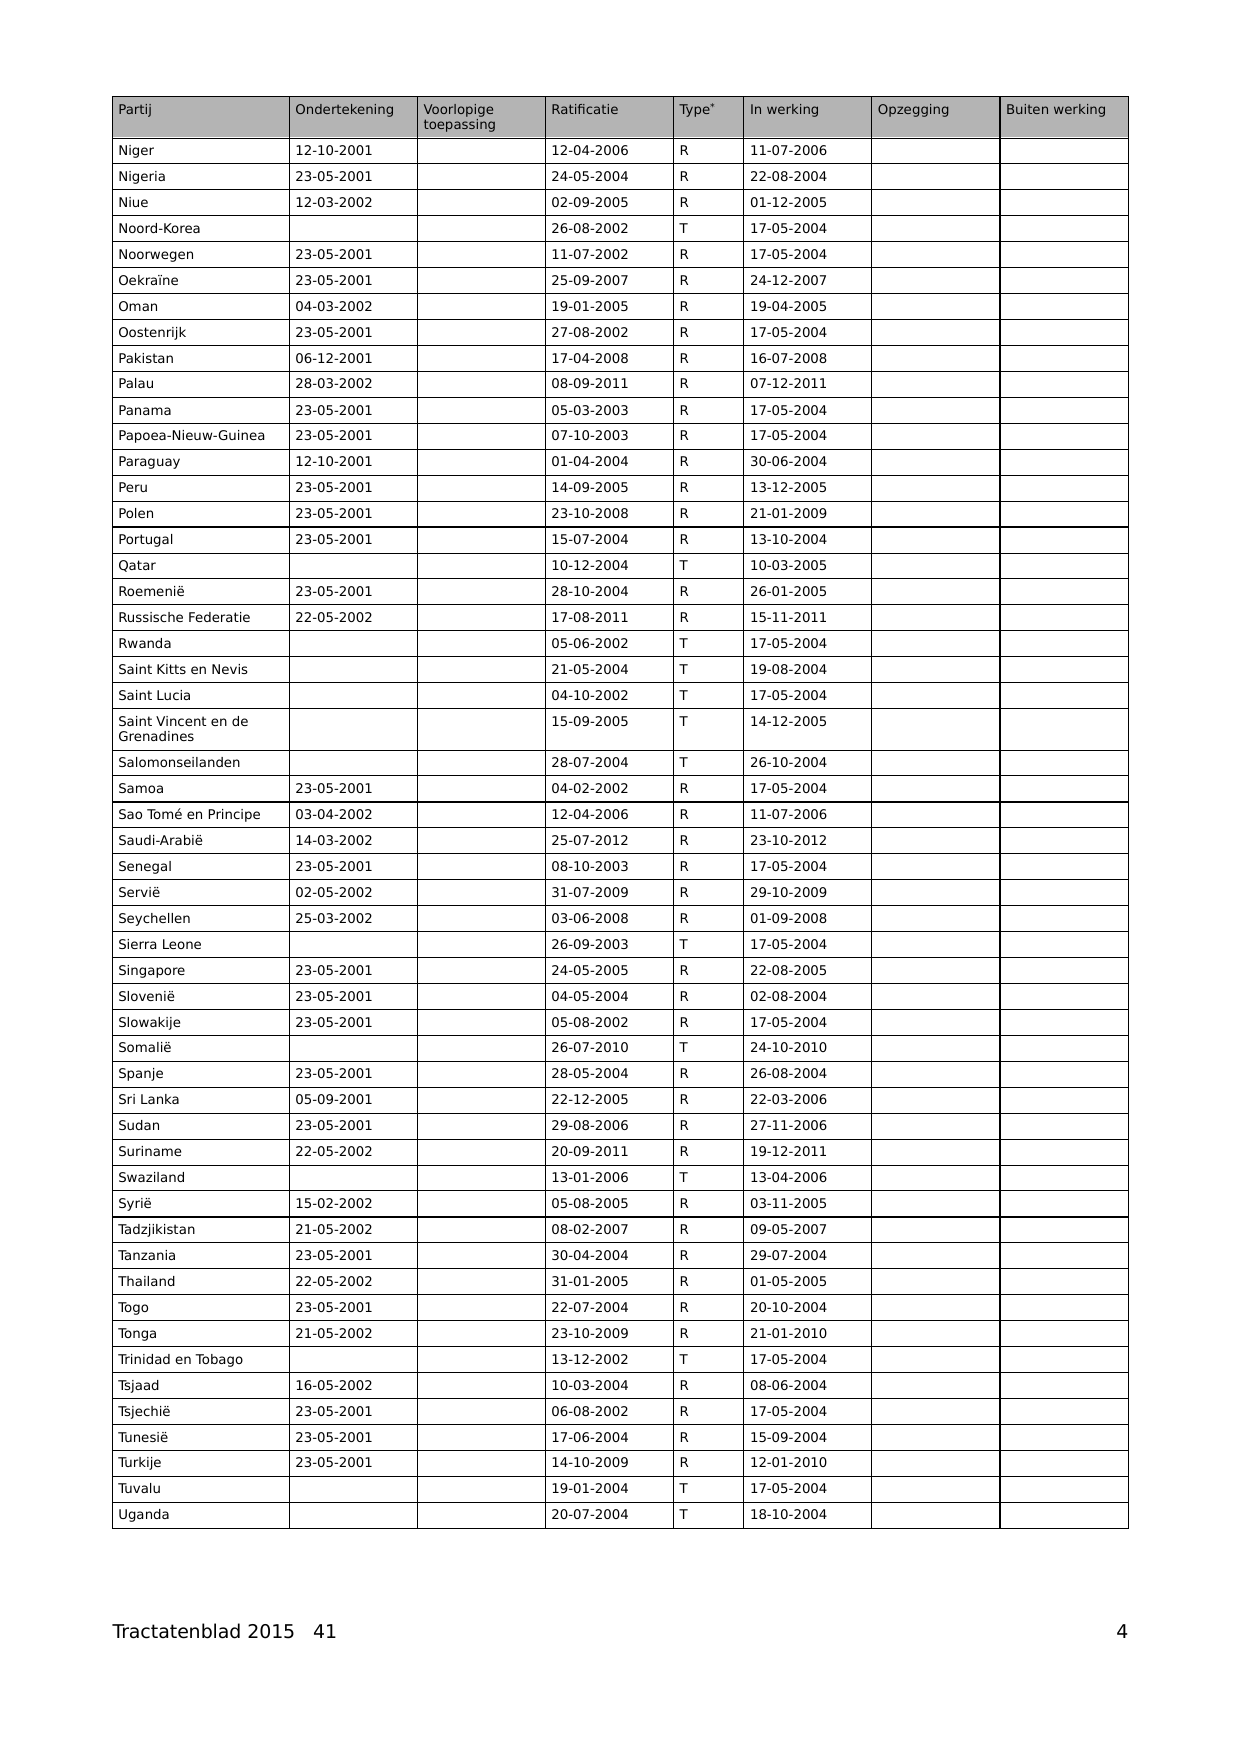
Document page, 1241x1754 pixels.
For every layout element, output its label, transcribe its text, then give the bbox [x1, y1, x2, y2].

table_cell [872, 1477, 999, 1502]
table_cell 10-12-2004 [546, 554, 673, 578]
table_cell [872, 502, 999, 526]
table_cell [1001, 803, 1128, 827]
table_cell [418, 709, 545, 749]
table_cell R [674, 1321, 743, 1346]
table_cell T [674, 1166, 743, 1190]
table_cell 01-04-2004 [546, 450, 673, 474]
table_cell [418, 450, 545, 474]
table_cell 05-06-2002 [546, 631, 673, 656]
table_cell [1001, 502, 1128, 526]
table_cell [418, 502, 545, 526]
table_cell [1001, 1347, 1128, 1372]
table_cell Thailand [113, 1269, 289, 1294]
table_cell [290, 631, 417, 656]
table_cell [1001, 1295, 1128, 1320]
table_cell [418, 346, 545, 371]
table_cell [1001, 828, 1128, 853]
table_cell 23-05-2001 [290, 1425, 417, 1450]
table_cell [872, 1321, 999, 1346]
table_cell R [674, 605, 743, 630]
table_cell [418, 1243, 545, 1268]
table_cell T [674, 1036, 743, 1061]
table_cell 22-07-2004 [546, 1295, 673, 1320]
table_cell [872, 683, 999, 708]
table_cell Tuvalu [113, 1477, 289, 1502]
table_cell [1001, 854, 1128, 879]
table_cell [418, 1140, 545, 1164]
table_cell [418, 657, 545, 682]
table_cell 23-05-2001 [290, 854, 417, 879]
table_cell [1001, 372, 1128, 397]
table_cell 08-06-2004 [744, 1373, 871, 1398]
table_cell Uganda [113, 1503, 289, 1528]
table_cell [872, 1218, 999, 1242]
table_cell Slowakije [113, 1010, 289, 1035]
table_cell R [674, 1269, 743, 1294]
table_cell Syrië [113, 1191, 289, 1216]
table_cell 15-11-2011 [744, 605, 871, 630]
table_cell 20-10-2004 [744, 1295, 871, 1320]
table_cell 05-03-2003 [546, 398, 673, 423]
table_cell [872, 528, 999, 552]
table_cell 17-05-2004 [744, 854, 871, 879]
table_cell R [674, 1114, 743, 1138]
table_cell 19-04-2005 [744, 294, 871, 319]
table_cell [1001, 1114, 1128, 1138]
table_cell 13-04-2006 [744, 1166, 871, 1190]
table_cell [872, 1140, 999, 1164]
table_cell [872, 1269, 999, 1294]
table_cell [872, 984, 999, 1009]
table_cell [1001, 1503, 1128, 1528]
table_cell Senegal [113, 854, 289, 879]
table_cell Rwanda [113, 631, 289, 656]
table_cell 27-11-2006 [744, 1114, 871, 1138]
table_cell [418, 906, 545, 931]
table_cell [418, 683, 545, 708]
table_cell [872, 1191, 999, 1216]
table_cell 11-07-2002 [546, 242, 673, 267]
table_cell [1001, 880, 1128, 905]
table_cell 04-05-2004 [546, 984, 673, 1009]
table_cell [1001, 958, 1128, 983]
table_cell T [674, 1347, 743, 1372]
table_cell 13-12-2005 [744, 476, 871, 501]
table_cell [418, 1191, 545, 1216]
table_cell [290, 683, 417, 708]
table_cell [872, 294, 999, 319]
table_cell 26-10-2004 [744, 751, 871, 775]
table_cell [418, 880, 545, 905]
table_cell [872, 605, 999, 630]
table_cell [290, 1503, 417, 1528]
table_cell 02-09-2005 [546, 190, 673, 215]
table_cell [872, 1347, 999, 1372]
table_cell T [674, 631, 743, 656]
table_cell 28-05-2004 [546, 1062, 673, 1087]
table_cell R [674, 579, 743, 604]
table_cell 17-05-2004 [744, 320, 871, 345]
table_header In werking [744, 97, 871, 137]
table_cell [1001, 1373, 1128, 1398]
table_cell R [674, 294, 743, 319]
table_cell 11-07-2006 [744, 803, 871, 827]
table_cell Tsjaad [113, 1373, 289, 1398]
table_cell 11-07-2006 [744, 139, 871, 163]
table_cell [418, 372, 545, 397]
table_cell R [674, 1191, 743, 1216]
table_cell [872, 906, 999, 931]
table_cell 13-10-2004 [744, 528, 871, 552]
table_cell 23-05-2001 [290, 528, 417, 552]
table_cell Sierra Leone [113, 932, 289, 957]
table_cell [1001, 1425, 1128, 1450]
table_cell 17-05-2004 [744, 1399, 871, 1424]
table_cell T [674, 683, 743, 708]
table_cell [418, 398, 545, 423]
table_cell 17-05-2004 [744, 424, 871, 449]
table_cell 23-10-2012 [744, 828, 871, 853]
table_cell [1001, 398, 1128, 423]
table_cell 17-05-2004 [744, 631, 871, 656]
table_cell 15-02-2002 [290, 1191, 417, 1216]
table_cell 23-05-2001 [290, 320, 417, 345]
table_cell 23-05-2001 [290, 1295, 417, 1320]
table_cell [1001, 1451, 1128, 1476]
table_cell [418, 1503, 545, 1528]
table_cell 22-05-2002 [290, 1140, 417, 1164]
table_cell [418, 828, 545, 853]
table_cell 23-05-2001 [290, 502, 417, 526]
table_cell 23-05-2001 [290, 164, 417, 189]
table_cell [1001, 346, 1128, 371]
table_cell [290, 1166, 417, 1190]
table_cell [1001, 1477, 1128, 1502]
table_cell 27-08-2002 [546, 320, 673, 345]
table_cell 25-09-2007 [546, 268, 673, 293]
table_cell R [674, 424, 743, 449]
table_cell Qatar [113, 554, 289, 578]
table_cell 12-01-2010 [744, 1451, 871, 1476]
table_cell 01-05-2005 [744, 1269, 871, 1294]
table_cell [872, 579, 999, 604]
table_cell Suriname [113, 1140, 289, 1164]
table_cell [1001, 424, 1128, 449]
table_cell 10-03-2005 [744, 554, 871, 578]
table_cell [1001, 906, 1128, 931]
table_cell [418, 320, 545, 345]
table_cell [1001, 1191, 1128, 1216]
table_cell Sri Lanka [113, 1088, 289, 1113]
table_cell 22-12-2005 [546, 1088, 673, 1113]
table_cell 01-09-2008 [744, 906, 871, 931]
table_cell Seychellen [113, 906, 289, 931]
table_cell R [674, 1140, 743, 1164]
table_cell [418, 631, 545, 656]
table_cell [418, 1269, 545, 1294]
table_cell Papoea-Nieuw-Guinea [113, 424, 289, 449]
table_cell Palau [113, 372, 289, 397]
table_cell R [674, 1088, 743, 1113]
table_cell Servië [113, 880, 289, 905]
table_cell 23-05-2001 [290, 268, 417, 293]
table_cell Saint Kitts en Nevis [113, 657, 289, 682]
table_cell [872, 1088, 999, 1113]
table_cell Noord-Korea [113, 216, 289, 241]
table_cell R [674, 1425, 743, 1450]
table_cell 29-08-2006 [546, 1114, 673, 1138]
table_cell 26-08-2004 [744, 1062, 871, 1087]
table_cell [418, 1062, 545, 1087]
table_cell Saint Vincent en de Grenadines [113, 709, 289, 749]
table_cell 30-04-2004 [546, 1243, 673, 1268]
table_cell R [674, 528, 743, 552]
table_cell R [674, 1243, 743, 1268]
table_cell 19-12-2011 [744, 1140, 871, 1164]
table_cell [872, 398, 999, 423]
table_cell [1001, 164, 1128, 189]
table_cell 02-08-2004 [744, 984, 871, 1009]
table_cell T [674, 709, 743, 749]
table_cell [872, 450, 999, 474]
table_header Buiten werking [1001, 97, 1128, 137]
table_cell 19-08-2004 [744, 657, 871, 682]
table_cell Oostenrijk [113, 320, 289, 345]
table_cell [1001, 1321, 1128, 1346]
table_cell [1001, 984, 1128, 1009]
table_cell [872, 932, 999, 957]
table_cell 23-05-2001 [290, 776, 417, 801]
table_cell [1001, 631, 1128, 656]
table_header Opzegging [872, 97, 999, 137]
table_cell 10-03-2004 [546, 1373, 673, 1398]
table_cell 31-01-2005 [546, 1269, 673, 1294]
table_cell 13-01-2006 [546, 1166, 673, 1190]
table_cell [418, 554, 545, 578]
table_cell [872, 803, 999, 827]
table_cell Noorwegen [113, 242, 289, 267]
table_cell R [674, 190, 743, 215]
table_cell 17-05-2004 [744, 776, 871, 801]
table_cell 17-08-2011 [546, 605, 673, 630]
table_cell 26-07-2010 [546, 1036, 673, 1061]
table_cell T [674, 216, 743, 241]
table_cell R [674, 1399, 743, 1424]
table_cell [1001, 1399, 1128, 1424]
table_cell [872, 1243, 999, 1268]
table_cell 05-08-2005 [546, 1191, 673, 1216]
table_cell 25-03-2002 [290, 906, 417, 931]
table_cell [872, 216, 999, 241]
table_cell 23-10-2009 [546, 1321, 673, 1346]
table_cell 12-10-2001 [290, 450, 417, 474]
table_cell 17-05-2004 [744, 683, 871, 708]
table_cell [1001, 294, 1128, 319]
table_cell 19-01-2005 [546, 294, 673, 319]
table_cell [290, 932, 417, 957]
table_cell [1001, 1218, 1128, 1242]
table_cell 17-05-2004 [744, 398, 871, 423]
table_cell R [674, 1010, 743, 1035]
table_cell [872, 1010, 999, 1035]
table_cell [872, 751, 999, 775]
table_cell [418, 1218, 545, 1242]
table_cell [290, 1477, 417, 1502]
table_cell [1001, 268, 1128, 293]
table_cell [1001, 657, 1128, 682]
table_cell [418, 1477, 545, 1502]
table_cell 23-05-2001 [290, 579, 417, 604]
table_cell [418, 803, 545, 827]
table_cell 12-04-2006 [546, 139, 673, 163]
table_cell [418, 216, 545, 241]
table_cell [1001, 320, 1128, 345]
table_cell [1001, 1269, 1128, 1294]
table_cell [872, 1036, 999, 1061]
table_cell [418, 1010, 545, 1035]
table_cell R [674, 854, 743, 879]
table_cell [1001, 528, 1128, 552]
table_cell 30-06-2004 [744, 450, 871, 474]
table_cell [872, 242, 999, 267]
table_cell [872, 880, 999, 905]
table_cell [418, 164, 545, 189]
table_cell R [674, 803, 743, 827]
table_cell 13-12-2002 [546, 1347, 673, 1372]
table_header Partij [113, 97, 289, 137]
table_cell Samoa [113, 776, 289, 801]
table_cell Saint Lucia [113, 683, 289, 708]
table_cell [1001, 751, 1128, 775]
table_cell 22-05-2002 [290, 1269, 417, 1294]
table_cell 28-10-2004 [546, 579, 673, 604]
table_cell 25-07-2012 [546, 828, 673, 853]
table_cell [1001, 216, 1128, 241]
table_cell 22-05-2002 [290, 605, 417, 630]
table_cell 21-05-2002 [290, 1218, 417, 1242]
table_cell Russische Federatie [113, 605, 289, 630]
table_cell R [674, 372, 743, 397]
table_cell R [674, 398, 743, 423]
table_cell [418, 932, 545, 957]
table_cell 17-06-2004 [546, 1425, 673, 1450]
table_cell Roemenië [113, 579, 289, 604]
table_cell 02-05-2002 [290, 880, 417, 905]
table_cell [418, 1347, 545, 1372]
table_cell R [674, 450, 743, 474]
table_cell Somalië [113, 1036, 289, 1061]
table_cell Niger [113, 139, 289, 163]
table_cell 12-10-2001 [290, 139, 417, 163]
table_cell Oekraïne [113, 268, 289, 293]
table_cell 24-12-2007 [744, 268, 871, 293]
table_cell [872, 190, 999, 215]
table_cell Singapore [113, 958, 289, 983]
table_cell 06-08-2002 [546, 1399, 673, 1424]
table_cell R [674, 1451, 743, 1476]
table_cell 24-05-2004 [546, 164, 673, 189]
table_cell 03-11-2005 [744, 1191, 871, 1216]
table_cell 07-12-2011 [744, 372, 871, 397]
table_cell [290, 1347, 417, 1372]
table_cell [418, 958, 545, 983]
table_cell Tanzania [113, 1243, 289, 1268]
table_cell Tadzjikistan [113, 1218, 289, 1242]
table_cell [290, 751, 417, 775]
table_cell 21-01-2010 [744, 1321, 871, 1346]
table_cell 14-12-2005 [744, 709, 871, 749]
table_cell [418, 1321, 545, 1346]
table_cell Togo [113, 1295, 289, 1320]
table_cell R [674, 984, 743, 1009]
table_cell Oman [113, 294, 289, 319]
table_cell [418, 139, 545, 163]
table_cell [418, 1399, 545, 1424]
table_cell Nigeria [113, 164, 289, 189]
table_cell [872, 709, 999, 749]
table_cell [418, 1425, 545, 1450]
table_cell 22-03-2006 [744, 1088, 871, 1113]
table_cell 24-10-2010 [744, 1036, 871, 1061]
table_cell 21-01-2009 [744, 502, 871, 526]
table_cell R [674, 1218, 743, 1242]
table_cell R [674, 242, 743, 267]
table_cell [290, 657, 417, 682]
table_cell 23-05-2001 [290, 958, 417, 983]
table_cell [872, 1425, 999, 1450]
table_cell 17-04-2008 [546, 346, 673, 371]
table_cell [418, 1088, 545, 1113]
table_cell [418, 476, 545, 501]
table_cell [418, 190, 545, 215]
table_cell 18-10-2004 [744, 1503, 871, 1528]
table_cell [418, 1373, 545, 1398]
table_cell R [674, 320, 743, 345]
table_cell 23-05-2001 [290, 424, 417, 449]
table_cell 23-05-2001 [290, 1114, 417, 1138]
table_cell Turkije [113, 1451, 289, 1476]
table_cell R [674, 1062, 743, 1087]
table_cell [872, 776, 999, 801]
table_cell 12-04-2006 [546, 803, 673, 827]
table_cell 09-05-2007 [744, 1218, 871, 1242]
table_cell [872, 1114, 999, 1138]
table_cell [418, 1451, 545, 1476]
table_header Type* [674, 97, 743, 137]
table_cell Slovenië [113, 984, 289, 1009]
table_cell [872, 139, 999, 163]
table_cell [872, 854, 999, 879]
table_cell R [674, 476, 743, 501]
table_cell 21-05-2004 [546, 657, 673, 682]
table_cell [872, 828, 999, 853]
table_cell Pakistan [113, 346, 289, 371]
table_cell R [674, 880, 743, 905]
table_cell 23-05-2001 [290, 1062, 417, 1087]
table_cell R [674, 346, 743, 371]
table_cell R [674, 776, 743, 801]
table_cell [418, 242, 545, 267]
table_cell [872, 1166, 999, 1190]
table_cell R [674, 1373, 743, 1398]
table_cell [1001, 605, 1128, 630]
table_cell 29-10-2009 [744, 880, 871, 905]
table_cell [872, 554, 999, 578]
table_cell [872, 657, 999, 682]
table_cell [1001, 579, 1128, 604]
table_cell [418, 776, 545, 801]
table_cell Tsjechië [113, 1399, 289, 1424]
table_cell Niue [113, 190, 289, 215]
table_cell 28-07-2004 [546, 751, 673, 775]
table_cell [418, 528, 545, 552]
table_cell 04-10-2002 [546, 683, 673, 708]
table_cell 26-09-2003 [546, 932, 673, 957]
table_cell [418, 579, 545, 604]
table_cell [1001, 932, 1128, 957]
table_cell [872, 1062, 999, 1087]
table_cell 22-08-2005 [744, 958, 871, 983]
table_cell 12-03-2002 [290, 190, 417, 215]
table_cell 31-07-2009 [546, 880, 673, 905]
table_cell [418, 1166, 545, 1190]
table_cell 20-09-2011 [546, 1140, 673, 1164]
table_cell R [674, 906, 743, 931]
table_cell [418, 605, 545, 630]
table_cell 23-10-2008 [546, 502, 673, 526]
table_cell 15-09-2004 [744, 1425, 871, 1450]
table_cell 16-07-2008 [744, 346, 871, 371]
table_cell [872, 268, 999, 293]
table_cell 19-01-2004 [546, 1477, 673, 1502]
table_cell 08-09-2011 [546, 372, 673, 397]
table_cell T [674, 1503, 743, 1528]
table_cell 06-12-2001 [290, 346, 417, 371]
table_cell [872, 1373, 999, 1398]
table_cell 26-01-2005 [744, 579, 871, 604]
table_cell [1001, 709, 1128, 749]
table_cell Tunesië [113, 1425, 289, 1450]
table_cell 04-02-2002 [546, 776, 673, 801]
table_cell R [674, 139, 743, 163]
table_cell [1001, 1166, 1128, 1190]
table_cell 14-10-2009 [546, 1451, 673, 1476]
table_cell [418, 294, 545, 319]
table_header Voorlopige toepassing [418, 97, 545, 137]
table_cell 08-02-2007 [546, 1218, 673, 1242]
table_cell [418, 854, 545, 879]
table_cell [872, 320, 999, 345]
table_cell [418, 1114, 545, 1138]
table_cell [872, 476, 999, 501]
table_cell [872, 1399, 999, 1424]
table_cell [290, 1036, 417, 1061]
table_cell 14-03-2002 [290, 828, 417, 853]
table_cell 23-05-2001 [290, 398, 417, 423]
table_cell R [674, 828, 743, 853]
table_cell 08-10-2003 [546, 854, 673, 879]
table_cell 04-03-2002 [290, 294, 417, 319]
table_cell [1001, 1036, 1128, 1061]
table_cell Salomonseilanden [113, 751, 289, 775]
table_cell 05-09-2001 [290, 1088, 417, 1113]
table_cell [872, 631, 999, 656]
table_header Ondertekening [290, 97, 417, 137]
table_cell [872, 346, 999, 371]
table_cell 23-05-2001 [290, 242, 417, 267]
table_cell Swaziland [113, 1166, 289, 1190]
table_cell R [674, 164, 743, 189]
table_cell 03-06-2008 [546, 906, 673, 931]
table_cell [418, 268, 545, 293]
table_cell T [674, 554, 743, 578]
table_cell 23-05-2001 [290, 1399, 417, 1424]
table_cell [1001, 190, 1128, 215]
table_cell 16-05-2002 [290, 1373, 417, 1398]
table_cell 24-05-2005 [546, 958, 673, 983]
table_cell [1001, 1010, 1128, 1035]
table_header Ratificatie [546, 97, 673, 137]
table_cell Sudan [113, 1114, 289, 1138]
table_cell [872, 958, 999, 983]
table_cell [418, 751, 545, 775]
table_cell 15-09-2005 [546, 709, 673, 749]
table_cell [1001, 1140, 1128, 1164]
table_cell Peru [113, 476, 289, 501]
table_cell 23-05-2001 [290, 1451, 417, 1476]
table_cell [1001, 554, 1128, 578]
table_cell [290, 216, 417, 241]
table_cell 17-05-2004 [744, 242, 871, 267]
table_cell [1001, 450, 1128, 474]
table_cell 26-08-2002 [546, 216, 673, 241]
table_cell [1001, 776, 1128, 801]
table_cell 15-07-2004 [546, 528, 673, 552]
table_cell [872, 1503, 999, 1528]
table_cell 29-07-2004 [744, 1243, 871, 1268]
table_cell 23-05-2001 [290, 476, 417, 501]
table_cell 22-08-2004 [744, 164, 871, 189]
table_cell [418, 1295, 545, 1320]
table_cell Polen [113, 502, 289, 526]
table_cell 07-10-2003 [546, 424, 673, 449]
table_cell [872, 424, 999, 449]
table_cell 17-05-2004 [744, 1010, 871, 1035]
table_cell [418, 1036, 545, 1061]
table_cell T [674, 751, 743, 775]
table_cell [872, 164, 999, 189]
table_cell 17-05-2004 [744, 1347, 871, 1372]
table_cell Spanje [113, 1062, 289, 1087]
table_cell [418, 984, 545, 1009]
table_cell R [674, 268, 743, 293]
table_cell [872, 372, 999, 397]
table_cell 17-05-2004 [744, 1477, 871, 1502]
table_cell T [674, 932, 743, 957]
table_cell R [674, 502, 743, 526]
table_cell 05-08-2002 [546, 1010, 673, 1035]
table_cell [1001, 476, 1128, 501]
table_cell 17-05-2004 [744, 932, 871, 957]
table_cell [418, 424, 545, 449]
table_cell Tonga [113, 1321, 289, 1346]
table_cell 23-05-2001 [290, 1243, 417, 1268]
table_cell R [674, 1295, 743, 1320]
table_cell 17-05-2004 [744, 216, 871, 241]
table_cell [1001, 683, 1128, 708]
table_cell [1001, 242, 1128, 267]
table_cell Panama [113, 398, 289, 423]
table_cell T [674, 1477, 743, 1502]
table_cell T [674, 657, 743, 682]
table_cell [1001, 1062, 1128, 1087]
table_cell 21-05-2002 [290, 1321, 417, 1346]
table_cell 23-05-2001 [290, 1010, 417, 1035]
table_cell Saudi-Arabië [113, 828, 289, 853]
table_cell Portugal [113, 528, 289, 552]
table_cell 01-12-2005 [744, 190, 871, 215]
table_cell 23-05-2001 [290, 984, 417, 1009]
table_cell [1001, 1243, 1128, 1268]
table_cell 03-04-2002 [290, 803, 417, 827]
table_cell 14-09-2005 [546, 476, 673, 501]
table_cell [1001, 1088, 1128, 1113]
table_cell [872, 1295, 999, 1320]
table_cell [872, 1451, 999, 1476]
table_cell Trinidad en Tobago [113, 1347, 289, 1372]
table_cell [290, 709, 417, 749]
table_cell Sao Tomé en Principe [113, 803, 289, 827]
table_cell [1001, 139, 1128, 163]
table_cell Paraguay [113, 450, 289, 474]
table_cell [290, 554, 417, 578]
table_cell 20-07-2004 [546, 1503, 673, 1528]
table_cell R [674, 958, 743, 983]
table_cell 28-03-2002 [290, 372, 417, 397]
